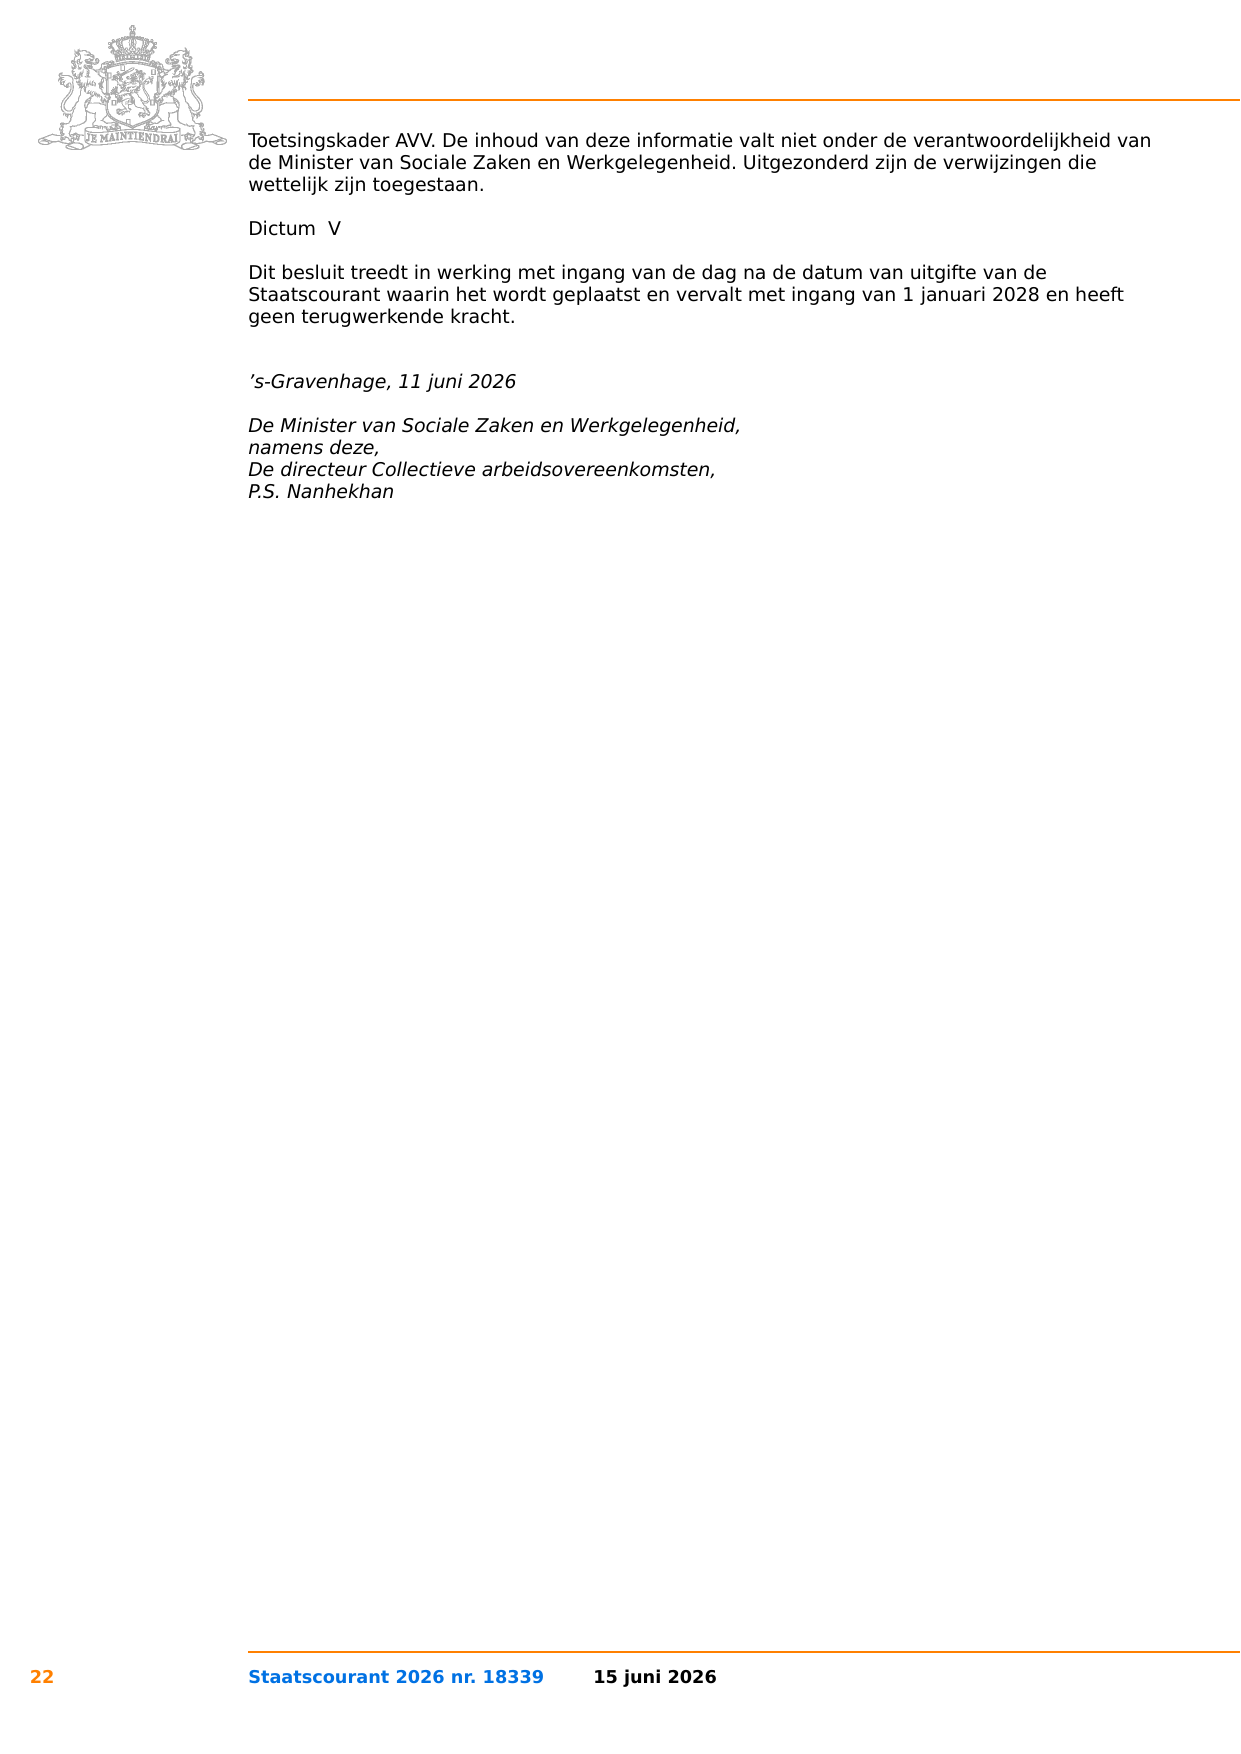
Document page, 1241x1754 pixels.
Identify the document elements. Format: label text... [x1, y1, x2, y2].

picture [38, 25, 227, 150]
text Toetsingskader AVV. De inhoud van deze informatie valt niet onder de verantwoordelijkheid van de Minister van Sociale Zaken en Werkgelegenheid. Uitgezonderd zijn de verwijzingen die wettelijk zijn toegestaan. [248, 130, 1163, 196]
text Dictum V [248, 218, 1163, 240]
text De Minister van Sociale Zaken en Werkgelegenheid, namens deze, De directeur Collectieve arbeidsovereenkomsten, P.S. Nanhekhan [248, 415, 1163, 503]
text Dit besluit treedt in werking met ingang van de dag na de datum van uitgifte van de Staatscourant waarin het wordt geplaatst en vervalt met ingang van 1 januari 2028 en heeft geen terugwerkende kracht. [248, 262, 1163, 327]
text ’s-Gravenhage, 11 juni 2026 [248, 371, 1163, 393]
